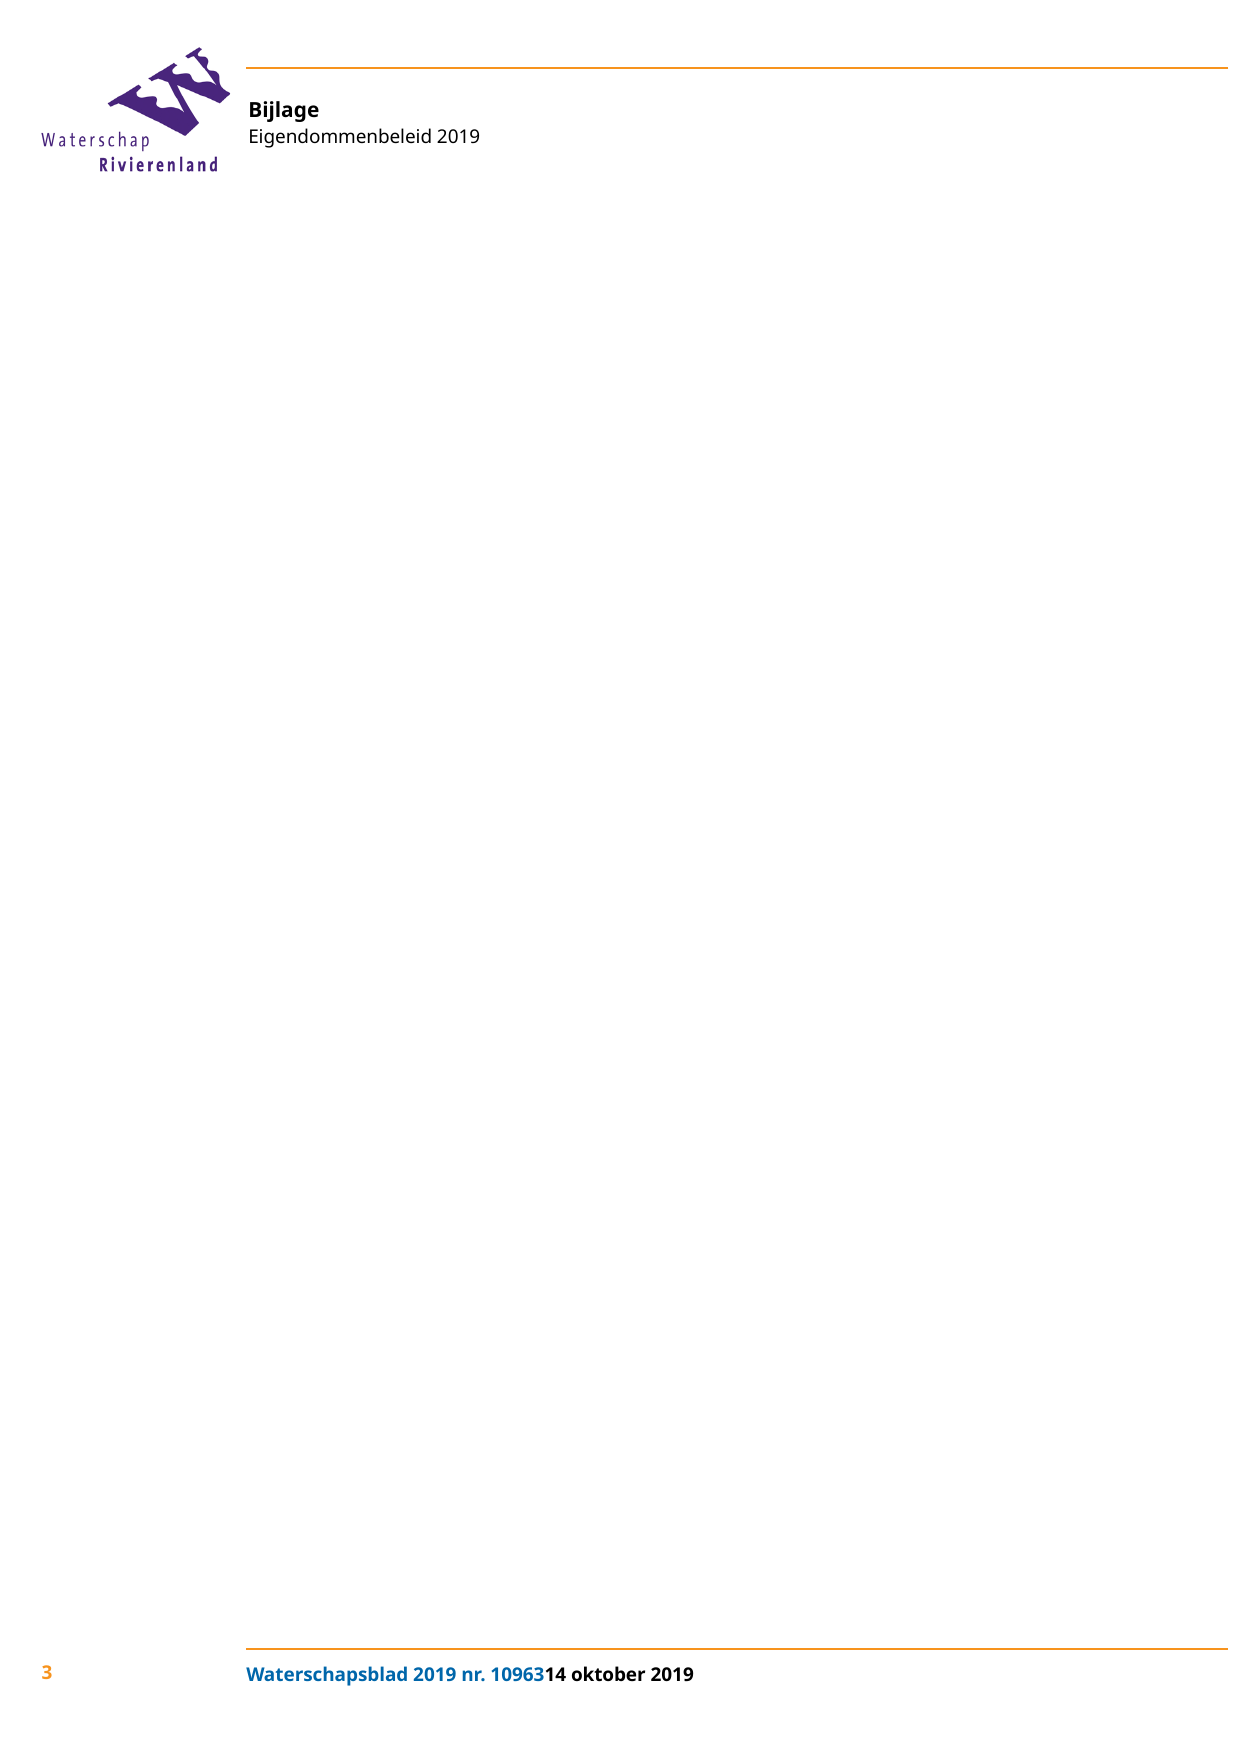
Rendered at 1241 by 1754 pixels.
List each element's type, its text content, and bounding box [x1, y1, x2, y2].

text Bijlage [248, 95, 1152, 123]
text Eigendommenbeleid 2019 [248, 123, 1152, 149]
picture [41, 47, 231, 172]
